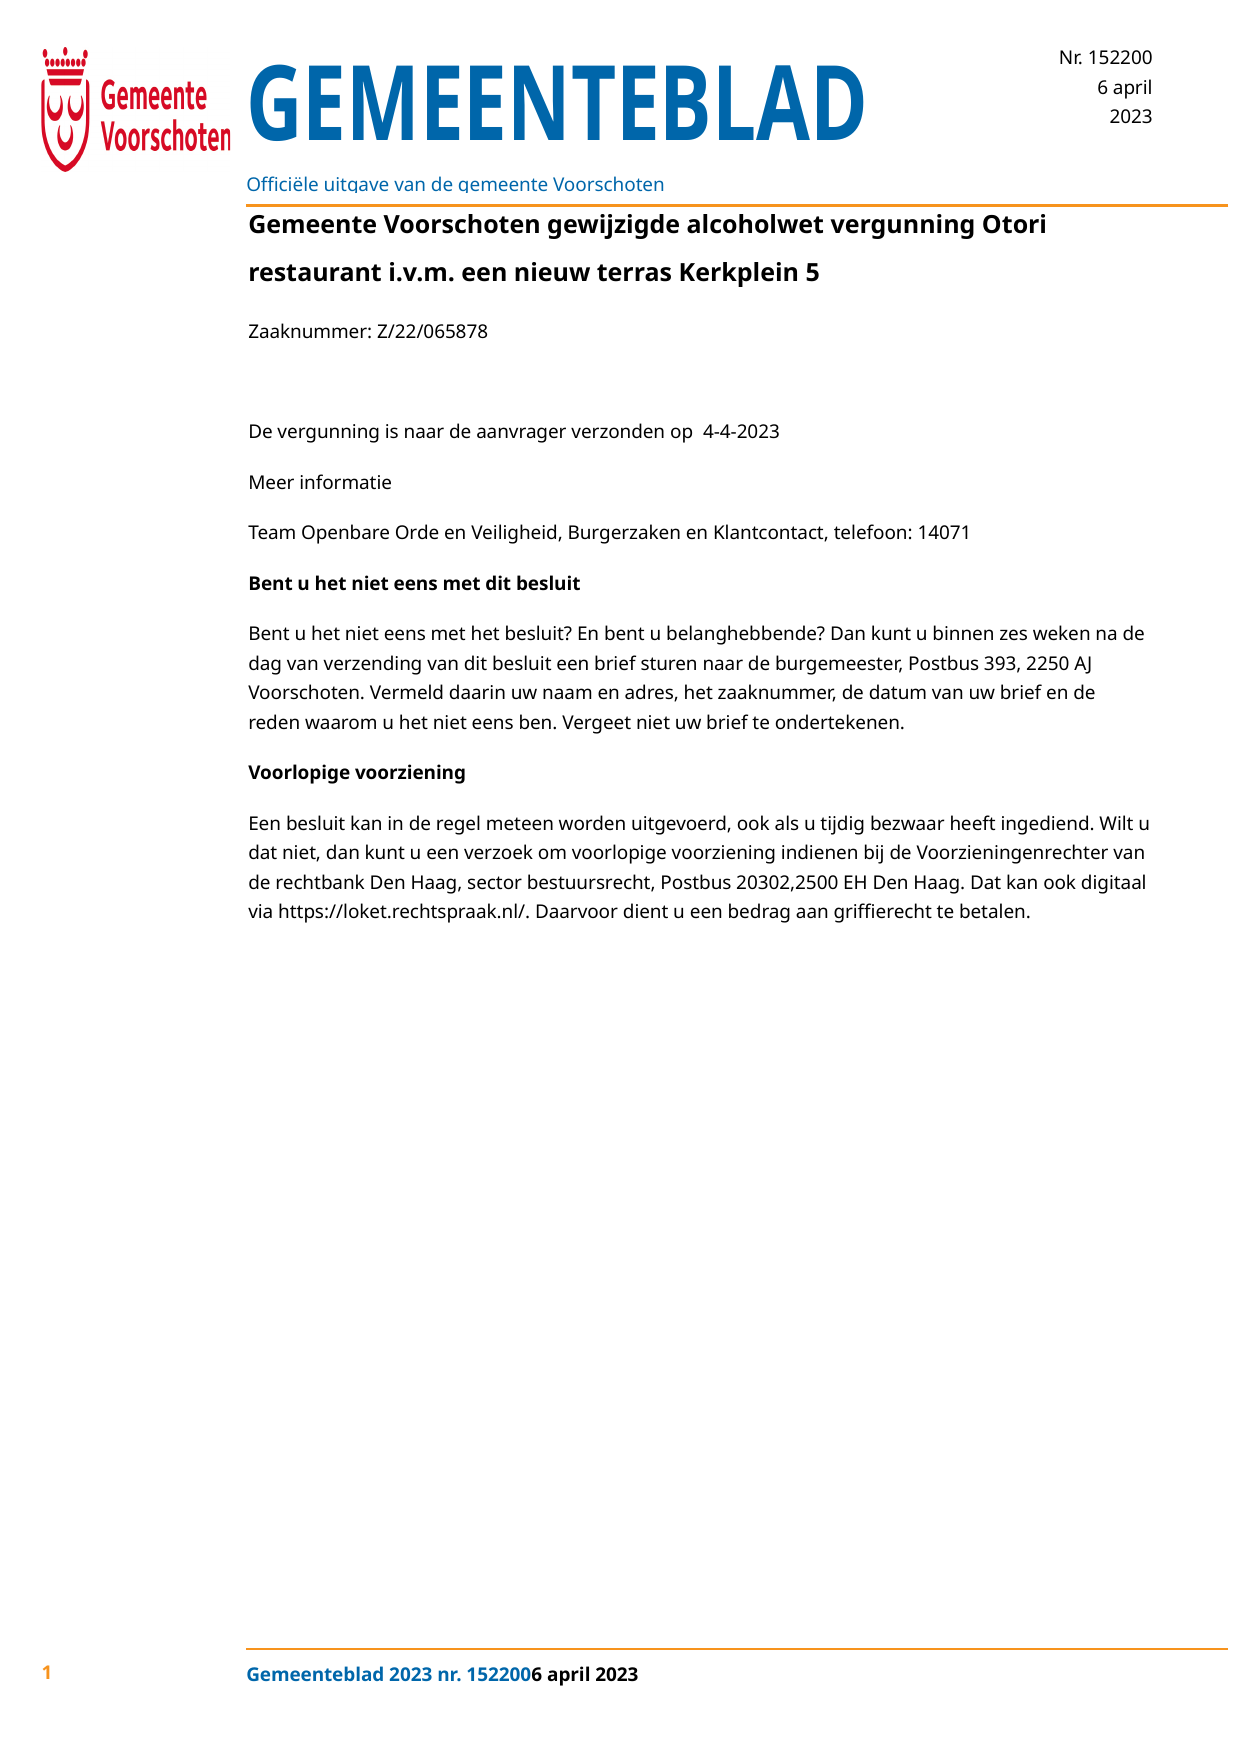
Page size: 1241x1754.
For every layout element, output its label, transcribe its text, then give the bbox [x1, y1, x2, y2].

text Zaaknummer: Z/22/065878 [248, 318, 1152, 344]
picture [41, 47, 231, 172]
text De vergunning is naar de aanvrager verzonden op 4-4-2023 [248, 419, 1152, 444]
text Bent u het niet eens met het besluit? En bent u belanghebbende? Dan kunt u binnen zes weken na de dag van verzending van dit besluit een brief sturen naar de burgemeester, Postbus 393, 2250 AJ Voorschoten. Vermeld daarin uw naam en adres, het zaaknummer, de datum van uw brief en de reden waarom u het niet eens ben. Vergeet niet uw brief te ondertekenen. [248, 620, 1152, 735]
text Voorlopige voorziening [248, 759, 1152, 785]
text Een besluit kan in de regel meteen worden uitgevoerd, ook als u tijdig bezwaar heeft ingediend. Wilt u dat niet, dan kunt u een verzoek om voorlopige voorziening indienen bij de Voorzieningenrechter van de rechtbank Den Haag, sector bestuursrecht, Postbus 20302,2500 EH Den Haag. Dat kan ook digitaal via https://loket.rechtspraak.nl/. Daarvoor dient u een bedrag aan griffierecht te betalen. [248, 810, 1152, 924]
text Bent u het niet eens met dit besluit [248, 570, 1152, 596]
text Meer informatie [248, 469, 1152, 495]
text Team Openbare Orde en Veiligheid, Burgerzaken en Klantcontact, telefoon: 14071 [248, 519, 1152, 545]
text Gemeente Voorschoten gewijzigde alcoholwet vergunning Otori restaurant i.v.m. een nieuw terras Kerkplein 5 [248, 207, 1152, 288]
